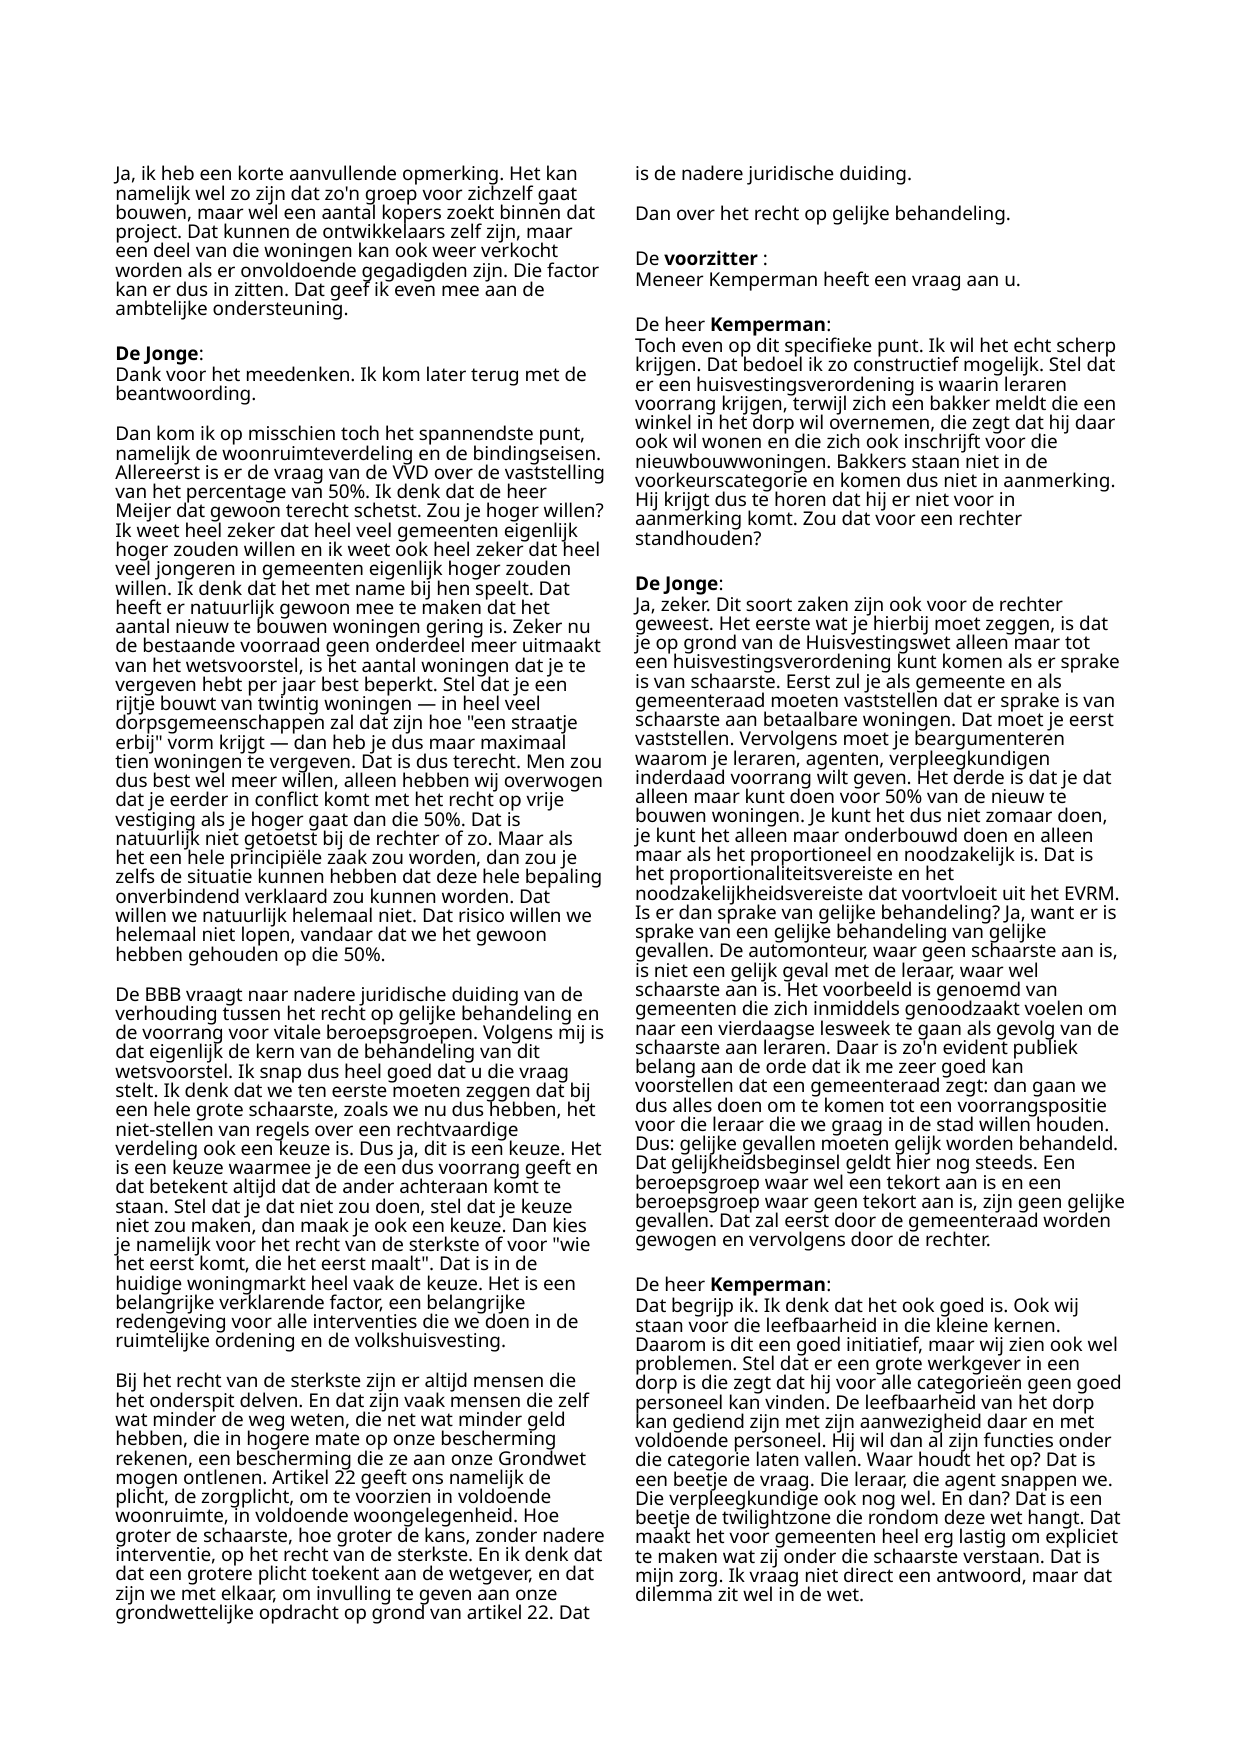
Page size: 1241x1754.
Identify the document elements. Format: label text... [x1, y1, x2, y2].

text De Jonge: [115, 340, 605, 366]
text Ja, zeker. Dit soort zaken zijn ook voor de rechter geweest. Het eerste wat je hierbij moet zeggen, is dat je op grond van de Huisvestingswet alleen maar tot een huisvestingsverordening kunt komen als er sprake is van schaarste. Eerst zul je als gemeente en als gemeenteraad moeten vaststellen dat er sprake is van schaarste aan betaalbare woningen. Dat moet je eerst vaststellen. Vervolgens moet je beargumenteren waarom je leraren, agenten, verpleegkundigen inderdaad voorrang wilt geven. Het derde is dat je dat alleen maar kunt doen voor 50% van de nieuw te bouwen woningen. Je kunt het dus niet zomaar doen, je kunt het alleen maar onderbouwd doen en alleen maar als het proportioneel en noodzakelijk is. Dat is het proportionaliteitsvereiste en het noodzakelijkheidsvereiste dat voortvloeit uit het EVRM. Is er dan sprake van gelijke behandeling? Ja, want er is sprake van een gelijke behandeling van gelijke gevallen. De automonteur, waar geen schaarste aan is, is niet een gelijk geval met de leraar, waar wel schaarste aan is. Het voorbeeld is genoemd van gemeenten die zich inmiddels genoodzaakt voelen om naar een vierdaagse lesweek te gaan als gevolg van de schaarste aan leraren. Daar is zo'n evident publiek belang aan de orde dat ik me zeer goed kan voorstellen dat een gemeenteraad zegt: dan gaan we dus alles doen om te komen tot een voorrangspositie voor die leraar die we graag in de stad willen houden. Dus: gelijke gevallen moeten gelijk worden behandeld. Dat gelijkheidsbeginsel geldt hier nog steeds. Een beroepsgroep waar wel een tekort aan is en een beroepsgroep waar geen tekort aan is, zijn geen gelijke gevallen. Dat zal eerst door de gemeenteraad worden gewogen en vervolgens door de rechter. [635, 596, 1125, 1251]
text Dan over het recht op gelijke behandeling. [635, 205, 1125, 224]
text is de nadere juridische duiding. [635, 165, 1125, 184]
text De voorzitter : [635, 245, 1125, 271]
text De heer Kemperman: [635, 311, 1125, 337]
text Toch even op dit specifieke punt. Ik wil het echt scherp krijgen. Dat bedoel ik zo constructief mogelijk. Stel dat er een huisvestingsverordening is waarin leraren voorrang krijgen, terwijl zich een bakker meldt die een winkel in het dorp wil overnemen, die zegt dat hij daar ook wil wonen en die zich ook inschrijft voor die nieuwbouwwoningen. Bakkers staan niet in de voorkeurscategorie en komen dus niet in aanmerking. Hij krijgt dus te horen dat hij er niet voor in aanmerking komt. Zou dat voor een rechter standhouden? [635, 337, 1125, 549]
text De Jonge: [635, 570, 1125, 596]
text Dank voor het meedenken. Ik kom later terug met de beantwoording. [115, 366, 605, 404]
text Meneer Kemperman heeft een vraag aan u. [635, 271, 1125, 290]
text Dat begrijp ik. Ik denk dat het ook goed is. Ook wij staan voor die leefbaarheid in die kleine kernen. Daarom is dit een goed initiatief, maar wij zien ook wel problemen. Stel dat er een grote werkgever in een dorp is die zegt dat hij voor alle categorieën geen goed personeel kan vinden. De leefbaarheid van het dorp kan gediend zijn met zijn aanwezigheid daar en met voldoende personeel. Hij wil dan al zijn functies onder die categorie laten vallen. Waar houdt het op? Dat is een beetje de vraag. Die leraar, die agent snappen we. Die verpleegkundige ook nog wel. En dan? Dat is een beetje de twilightzone die rondom deze wet hangt. Dat maakt het voor gemeenten heel erg lastig om expliciet te maken wat zij onder die schaarste verstaan. Dat is mijn zorg. Ik vraag niet direct een antwoord, maar dat dilemma zit wel in de wet. [635, 1297, 1125, 1606]
text De BBB vraagt naar nadere juridische duiding van de verhouding tussen het recht op gelijke behandeling en de voorrang voor vitale beroepsgroepen. Volgens mij is dat eigenlijk de kern van de behandeling van dit wetsvoorstel. Ik snap dus heel goed dat u die vraag stelt. Ik denk dat we ten eerste moeten zeggen dat bij een hele grote schaarste, zoals we nu dus hebben, het niet-stellen van regels over een rechtvaardige verdeling ook een keuze is. Dus ja, dit is een keuze. Het is een keuze waarmee je de een dus voorrang geeft en dat betekent altijd dat de ander achteraan komt te staan. Stel dat je dat niet zou doen, stel dat je keuze niet zou maken, dan maak je ook een keuze. Dan kies je namelijk voor het recht van de sterkste of voor "wie het eerst komt, die het eerst maalt". Dat is in de huidige woningmarkt heel vaak de keuze. Het is een belangrijke verklarende factor, een belangrijke redengeving voor alle interventies die we doen in de ruimtelijke ordening en de volkshuisvesting. [115, 986, 605, 1352]
text Dan kom ik op misschien toch het spannendste punt, namelijk de woonruimteverdeling en de bindingseisen. Allereerst is er de vraag van de VVD over de vaststelling van het percentage van 50%. Ik denk dat de heer Meijer dat gewoon terecht schetst. Zou je hoger willen? Ik weet heel zeker dat heel veel gemeenten eigenlijk hoger zouden willen en ik weet ook heel zeker dat heel veel jongeren in gemeenten eigenlijk hoger zouden willen. Ik denk dat het met name bij hen speelt. Dat heeft er natuurlijk gewoon mee te maken dat het aantal nieuw te bouwen woningen gering is. Zeker nu de bestaande voorraad geen onderdeel meer uitmaakt van het wetsvoorstel, is het aantal woningen dat je te vergeven hebt per jaar best beperkt. Stel dat je een rijtje bouwt van twintig woningen — in heel veel dorpsgemeenschappen zal dat zijn hoe "een straatje erbij" vorm krijgt — dan heb je dus maar maximaal tien woningen te vergeven. Dat is dus terecht. Men zou dus best wel meer willen, alleen hebben wij overwogen dat je eerder in conflict komt met het recht op vrije vestiging als je hoger gaat dan die 50%. Dat is natuurlijk niet getoetst bij de rechter of zo. Maar als het een hele principiële zaak zou worden, dan zou je zelfs de situatie kunnen hebben dat deze hele bepaling onverbindend verklaard zou kunnen worden. Dat willen we natuurlijk helemaal niet. Dat risico willen we helemaal niet lopen, vandaar dat we het gewoon hebben gehouden op die 50%. [115, 425, 605, 965]
text Ja, ik heb een korte aanvullende opmerking. Het kan namelijk wel zo zijn dat zo'n groep voor zichzelf gaat bouwen, maar wel een aantal kopers zoekt binnen dat project. Dat kunnen de ontwikkelaars zelf zijn, maar een deel van die woningen kan ook weer verkocht worden als er onvoldoende gegadigden zijn. Die factor kan er dus in zitten. Dat geef ik even mee aan de ambtelijke ondersteuning. [115, 165, 605, 319]
text De heer Kemperman: [635, 1272, 1125, 1297]
text Bij het recht van de sterkste zijn er altijd mensen die het onderspit delven. En dat zijn vaak mensen die zelf wat minder de weg weten, die net wat minder geld hebben, die in hogere mate op onze bescherming rekenen, een bescherming die ze aan onze Grondwet mogen ontlenen. Artikel 22 geeft ons namelijk de plicht, de zorgplicht, om te voorzien in voldoende woonruimte, in voldoende woongelegenheid. Hoe groter de schaarste, hoe groter de kans, zonder nadere interventie, op het recht van de sterkste. En ik denk dat dat een grotere plicht toekent aan de wetgever, en dat zijn we met elkaar, om invulling te geven aan onze grondwettelijke opdracht op grond van artikel 22. Dat [115, 1372, 605, 1623]
